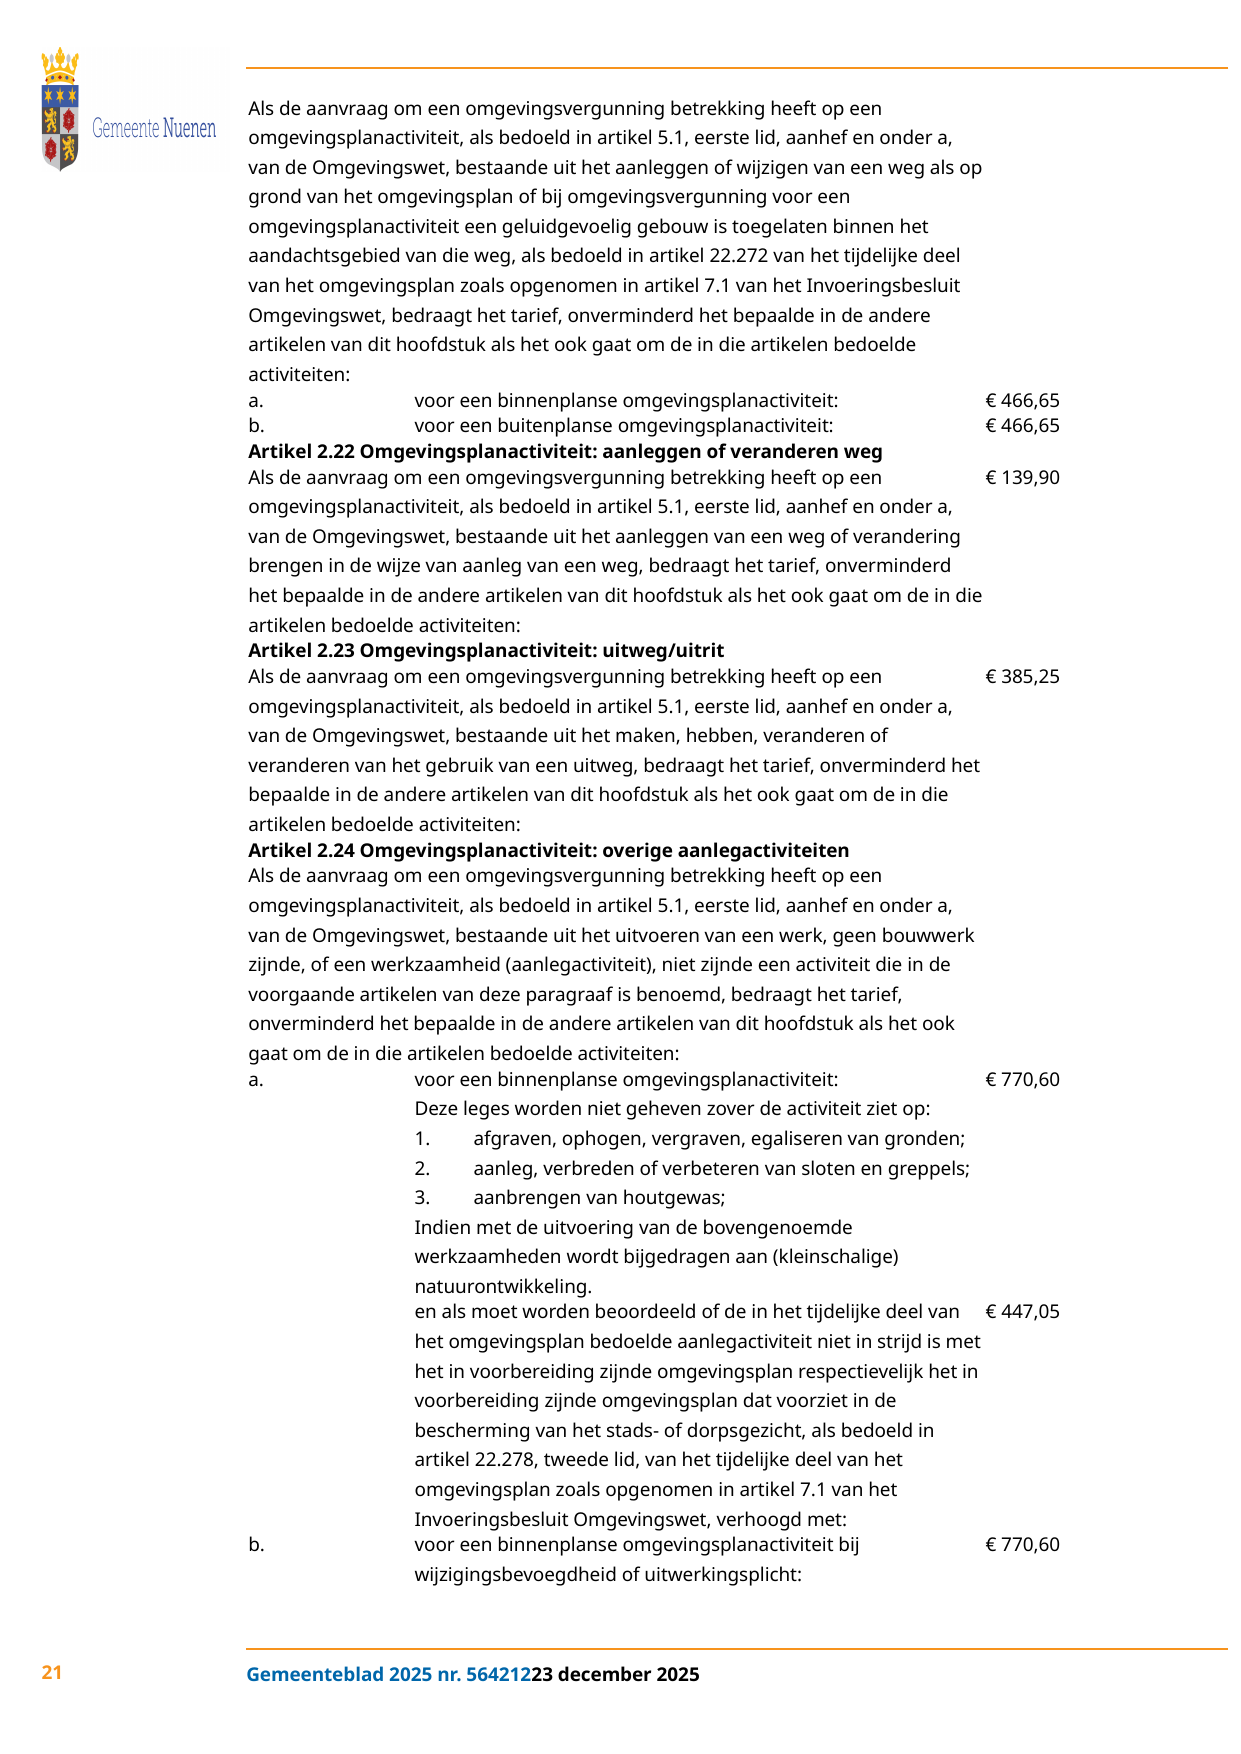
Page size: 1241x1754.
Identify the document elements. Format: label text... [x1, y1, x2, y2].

table_cell en als moet worden beoordeeld of de in het tijdelijke deel van het omgevingsplan bedoelde aanlegactiviteit niet in strijd is met het in voorbereiding zijnde omgevingsplan respectievelijk het in voorbereiding zijnde omgevingsplan dat voorziet in de bescherming van het stads- of dorpsgezicht, als bedoeld in artikel 22.278, tweede lid, van het tijdelijke deel van het omgevingsplan zoals opgenomen in artikel 7.1 van het Invoeringsbesluit Omgevingswet, verhoogd met: [414, 1299, 985, 1532]
table_cell € 466,65 [985, 413, 1152, 438]
table_cell [985, 638, 1152, 663]
table_cell Als de aanvraag om een omgevingsvergunning betrekking heeft op een omgevingsplanactiviteit, als bedoeld in artikel 5.1, eerste lid, aanhef en onder a, van de Omgevingswet, bestaande uit het maken, hebben, veranderen of veranderen van het gebruik van een uitweg, bedraagt het tarief, onverminderd het bepaalde in de andere artikelen van dit hoofdstuk als het ook gaat om de in die artikelen bedoelde activiteiten: [248, 663, 985, 837]
table_cell a. [248, 1066, 414, 1299]
table_cell € 447,05 [985, 1299, 1152, 1532]
table_cell a. [248, 387, 414, 412]
table_cell € 139,90 [985, 464, 1152, 638]
table_cell voor een binnenplanse omgevingsplanactiviteit bij wijzigingsbevoegdheid of uitwerkingsplicht: [414, 1532, 985, 1587]
table_cell [248, 1299, 414, 1532]
table_cell Als de aanvraag om een omgevingsvergunning betrekking heeft op een omgevingsplanactiviteit, als bedoeld in artikel 5.1, eerste lid, aanhef en onder a, van de Omgevingswet, bestaande uit het uitvoeren van een werk, geen bouwwerk zijnde, of een werkzaamheid (aanlegactiviteit), niet zijnde een activiteit die in de voorgaande artikelen van deze paragraaf is benoemd, bedraagt het tarief, onverminderd het bepaalde in de andere artikelen van dit hoofdstuk als het ook gaat om de in die artikelen bedoelde activiteiten: [248, 863, 985, 1066]
table_cell [985, 95, 1152, 387]
table_cell voor een buitenplanse omgevingsplanactiviteit: [414, 413, 985, 438]
table_cell Artikel 2.22 Omgevingsplanactiviteit: aanleggen of veranderen weg [248, 438, 985, 464]
table_cell [985, 837, 1152, 863]
table_cell € 385,25 [985, 663, 1152, 837]
table_cell voor een binnenplanse omgevingsplanactiviteit: [414, 387, 985, 412]
picture [41, 47, 231, 172]
table_cell Als de aanvraag om een omgevingsvergunning betrekking heeft op een omgevingsplanactiviteit, als bedoeld in artikel 5.1, eerste lid, aanhef en onder a, van de Omgevingswet, bestaande uit het aanleggen van een weg of verandering brengen in de wijze van aanleg van een weg, bedraagt het tarief, onverminderd het bepaalde in de andere artikelen van dit hoofdstuk als het ook gaat om de in die artikelen bedoelde activiteiten: [248, 464, 985, 638]
table_cell Als de aanvraag om een omgevingsvergunning betrekking heeft op een omgevingsplanactiviteit, als bedoeld in artikel 5.1, eerste lid, aanhef en onder a, van de Omgevingswet, bestaande uit het aanleggen of wijzigen van een weg als op grond van het omgevingsplan of bij omgevingsvergunning voor een omgevingsplanactiviteit een geluidgevoelig gebouw is toegelaten binnen het aandachtsgebied van die weg, als bedoeld in artikel 22.272 van het tijdelijke deel van het omgevingsplan zoals opgenomen in artikel 7.1 van het Invoeringsbesluit Omgevingswet, bedraagt het tarief, onverminderd het bepaalde in de andere artikelen van dit hoofdstuk als het ook gaat om de in die artikelen bedoelde activiteiten: [248, 95, 985, 387]
table_cell b. [248, 1532, 414, 1587]
table_cell b. [248, 413, 414, 438]
table_cell [985, 863, 1152, 1066]
table_cell voor een binnenplanse omgevingsplanactiviteit: Deze leges worden niet geheven zover de activiteit ziet op: afgraven, ophogen, vergraven, egaliseren van gronden; aanleg, verbreden of verbeteren van sloten en greppels; aanbrengen van houtgewas; Indien met de uitvoering van de bovengenoemde werkzaamheden wordt bijgedragen aan (kleinschalige) natuurontwikkeling. [414, 1066, 985, 1299]
table_cell Artikel 2.23 Omgevingsplanactiviteit: uitweg/uitrit [248, 638, 985, 663]
table_cell € 466,65 [985, 387, 1152, 412]
table_cell € 770,60 [985, 1066, 1152, 1299]
table_cell € 770,60 [985, 1532, 1152, 1587]
table_cell [985, 438, 1152, 464]
table_cell Artikel 2.24 Omgevingsplanactiviteit: overige aanlegactiviteiten [248, 837, 985, 863]
